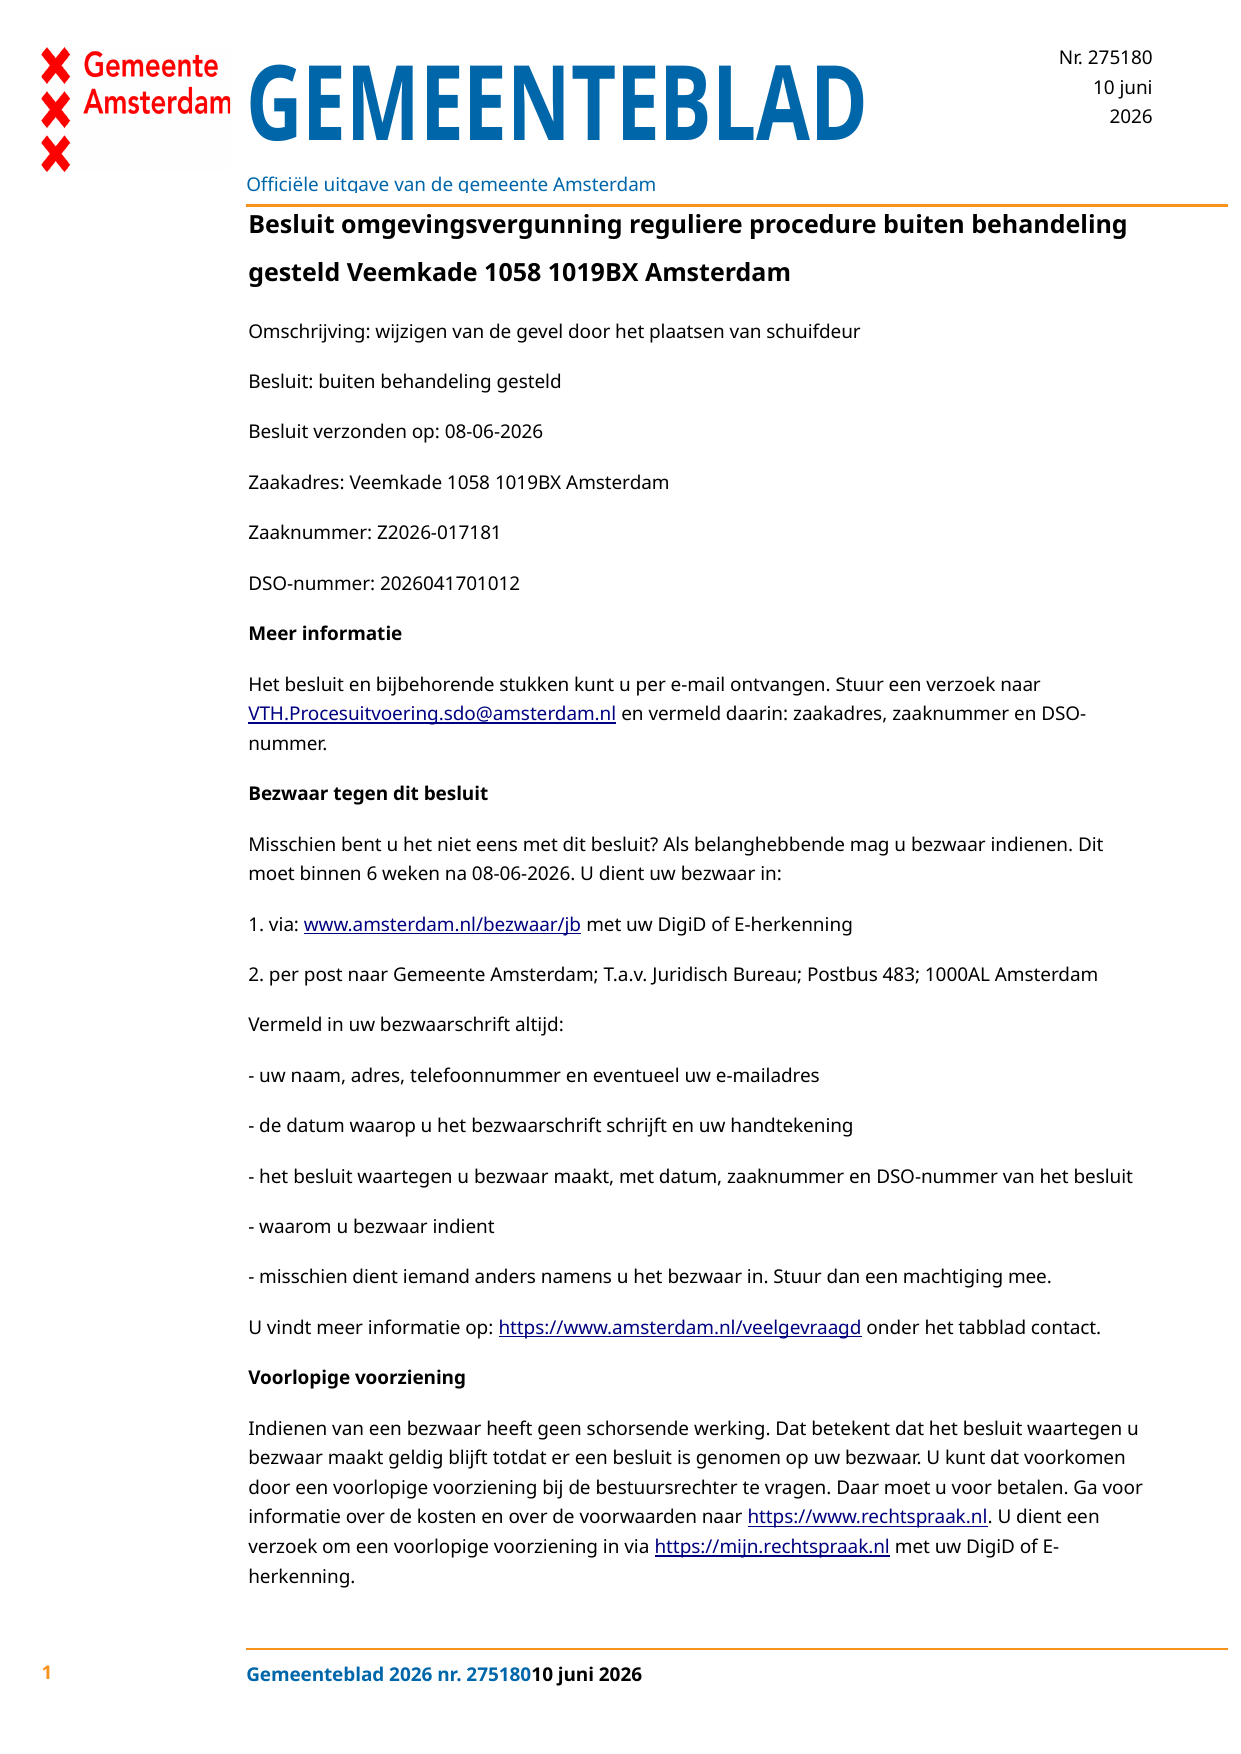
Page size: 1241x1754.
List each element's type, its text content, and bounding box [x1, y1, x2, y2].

text - misschien dient iemand anders namens u het bezwaar in. Stuur dan een machtiging mee. [248, 1264, 1152, 1289]
text Misschien bent u het niet eens met dit besluit? Als belanghebbende mag u bezwaar indienen. Dit moet binnen 6 weken na 08-06-2026. U dient uw bezwaar in: [248, 831, 1152, 886]
text - de datum waarop u het bezwaarschrift schrijft en uw handtekening [248, 1112, 1152, 1138]
text DSO-nummer: 2026041701012 [248, 570, 1152, 596]
text - uw naam, adres, telefoonnummer en eventueel uw e-mailadres [248, 1062, 1152, 1088]
text 1. via: www.amsterdam.nl/bezwaar/jb met uw DigiD of E-herkenning [248, 911, 1152, 937]
text Het besluit en bijbehorende stukken kunt u per e-mail ontvangen. Stuur een verzoek naar VTH.Procesuitvoering.sdo@amsterdam.nl en vermeld daarin: zaakadres, zaaknummer en DSO-nummer. [248, 671, 1152, 756]
text 2. per post naar Gemeente Amsterdam; T.a.v. Juridisch Bureau; Postbus 483; 1000AL Amsterdam [248, 961, 1152, 987]
text Zaakadres: Veemkade 1058 1019BX Amsterdam [248, 469, 1152, 495]
text U vindt meer informatie op: https://www.amsterdam.nl/veelgevraagd onder het tabblad contact. [248, 1314, 1152, 1340]
text - het besluit waartegen u bezwaar maakt, met datum, zaaknummer en DSO-nummer van het besluit [248, 1163, 1152, 1189]
text Zaaknummer: Z2026-017181 [248, 519, 1152, 545]
text - waarom u bezwaar indient [248, 1213, 1152, 1239]
text Omschrijving: wijzigen van de gevel door het plaatsen van schuifdeur [248, 318, 1152, 344]
picture [41, 47, 231, 172]
text Vermeld in uw bezwaarschrift altijd: [248, 1012, 1152, 1037]
text Besluit verzonden op: 08-06-2026 [248, 419, 1152, 444]
text Bezwaar tegen dit besluit [248, 780, 1152, 806]
text Meer informatie [248, 620, 1152, 646]
text Besluit omgevingsvergunning reguliere procedure buiten behandeling gesteld Veemkade 1058 1019BX Amsterdam [248, 207, 1152, 288]
text Voorlopige voorziening [248, 1364, 1152, 1390]
text Besluit: buiten behandeling gesteld [248, 368, 1152, 394]
text Indienen van een bezwaar heeft geen schorsende werking. Dat betekent dat het besluit waartegen u bezwaar maakt geldig blijft totdat er een besluit is genomen op uw bezwaar. U kunt dat voorkomen door een voorlopige voorziening bij de bestuursrechter te vragen. Daar moet u voor betalen. Ga voor informatie over de kosten en over de voorwaarden naar https://www.rechtspraak.nl. U dient een verzoek om een voorlopige voorziening in via https://mijn.rechtspraak.nl met uw DigiD of E-herkenning. [248, 1415, 1152, 1589]
